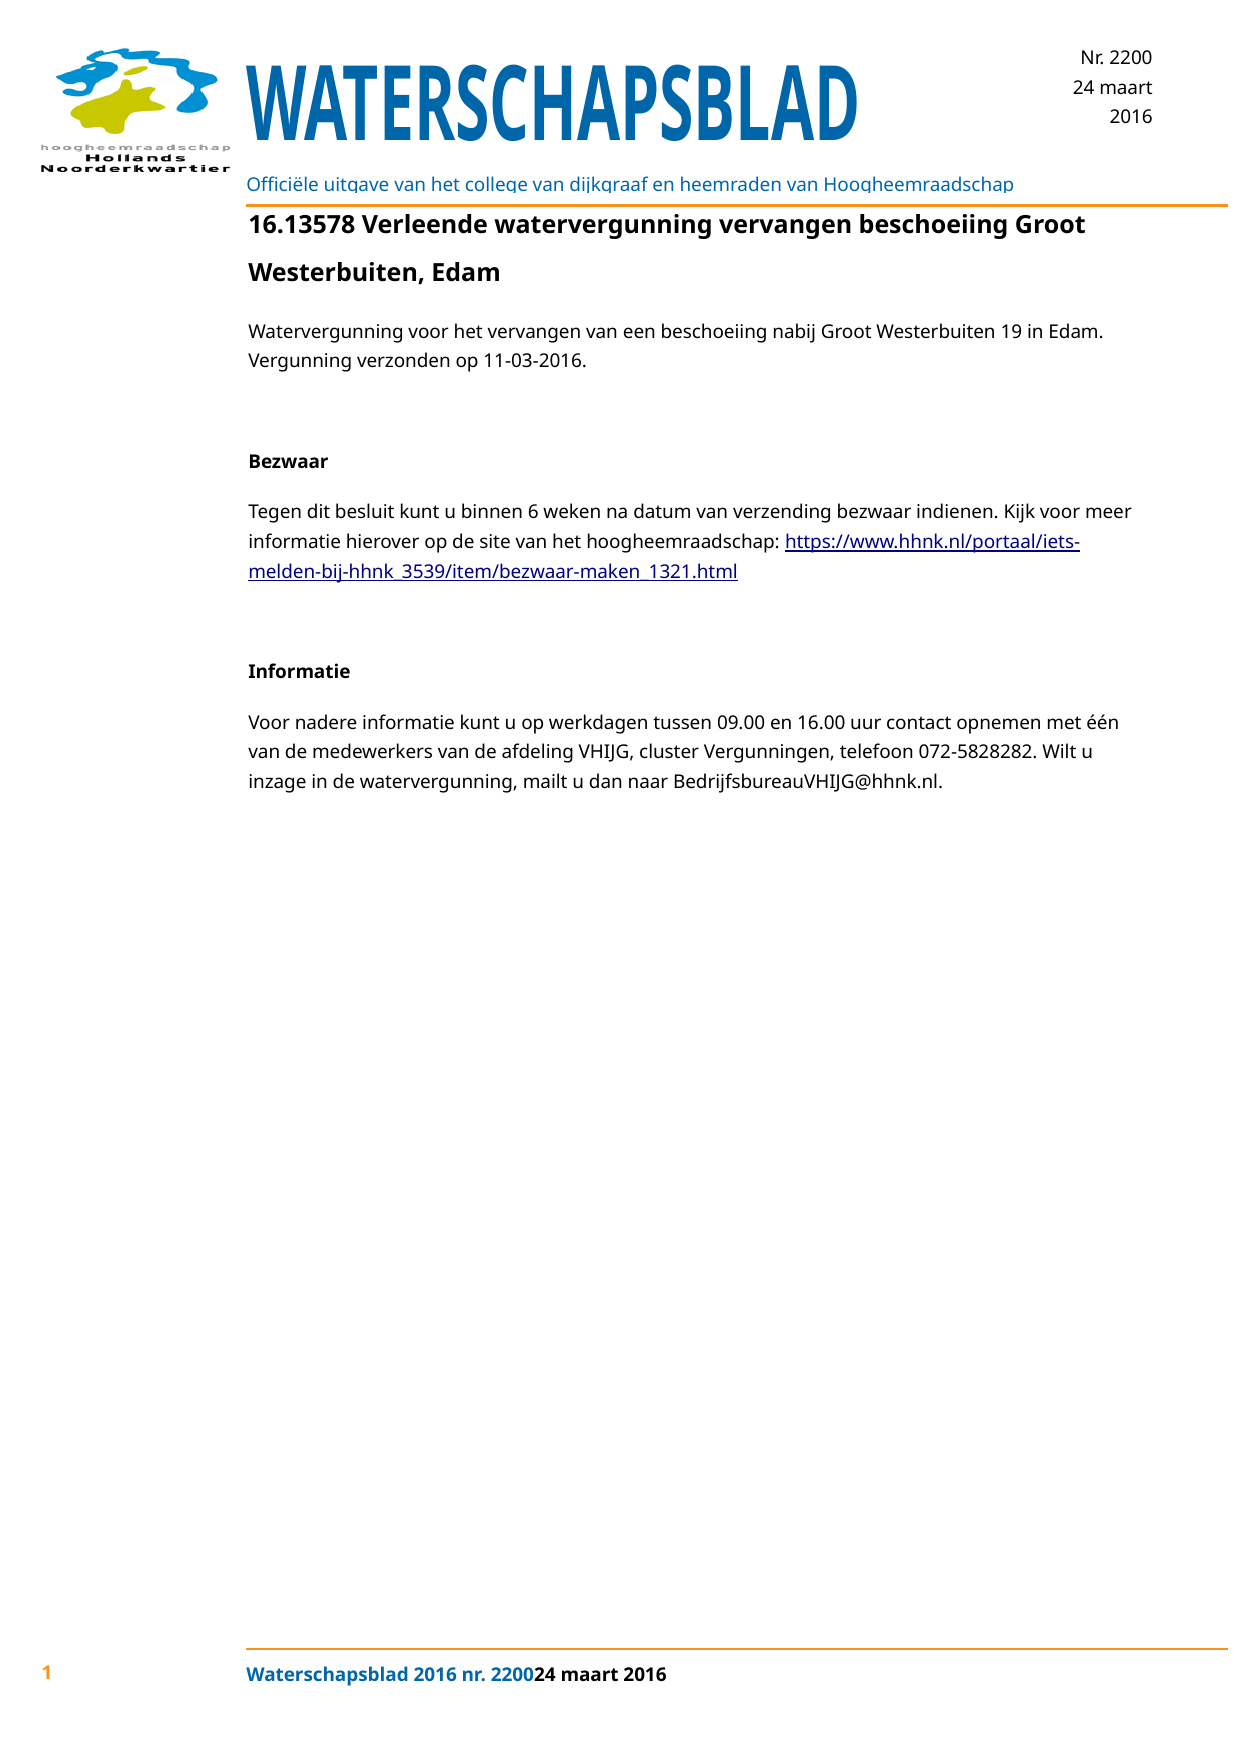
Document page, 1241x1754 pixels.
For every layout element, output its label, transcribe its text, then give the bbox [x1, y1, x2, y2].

text Tegen dit besluit kunt u binnen 6 weken na datum van verzending bezwaar indienen. Kijk voor meer informatie hierover op de site van het hoogheemraadschap: https://www.hhnk.nl/portaal/iets-melden-bij-hhnk_3539/item/bezwaar-maken_1321.html [248, 499, 1152, 584]
text Watervergunning voor het vervangen van een beschoeiing nabij Groot Westerbuiten 19 in Edam. Vergunning verzonden op 11-03-2016. [248, 318, 1152, 373]
picture [41, 47, 231, 172]
text Bezwaar [248, 448, 1152, 474]
text 16.13578 Verleende watervergunning vervangen beschoeiing Groot Westerbuiten, Edam [248, 207, 1152, 288]
text Informatie [248, 659, 1152, 684]
text Voor nadere informatie kunt u op werkdagen tussen 09.00 en 16.00 uur contact opnemen met één van de medewerkers van de afdeling VHIJG, cluster Vergunningen, telefoon 072-5828282. Wilt u inzage in de watervergunning, mailt u dan naar BedrijfsbureauVHIJG@hhnk.nl. [248, 709, 1152, 794]
